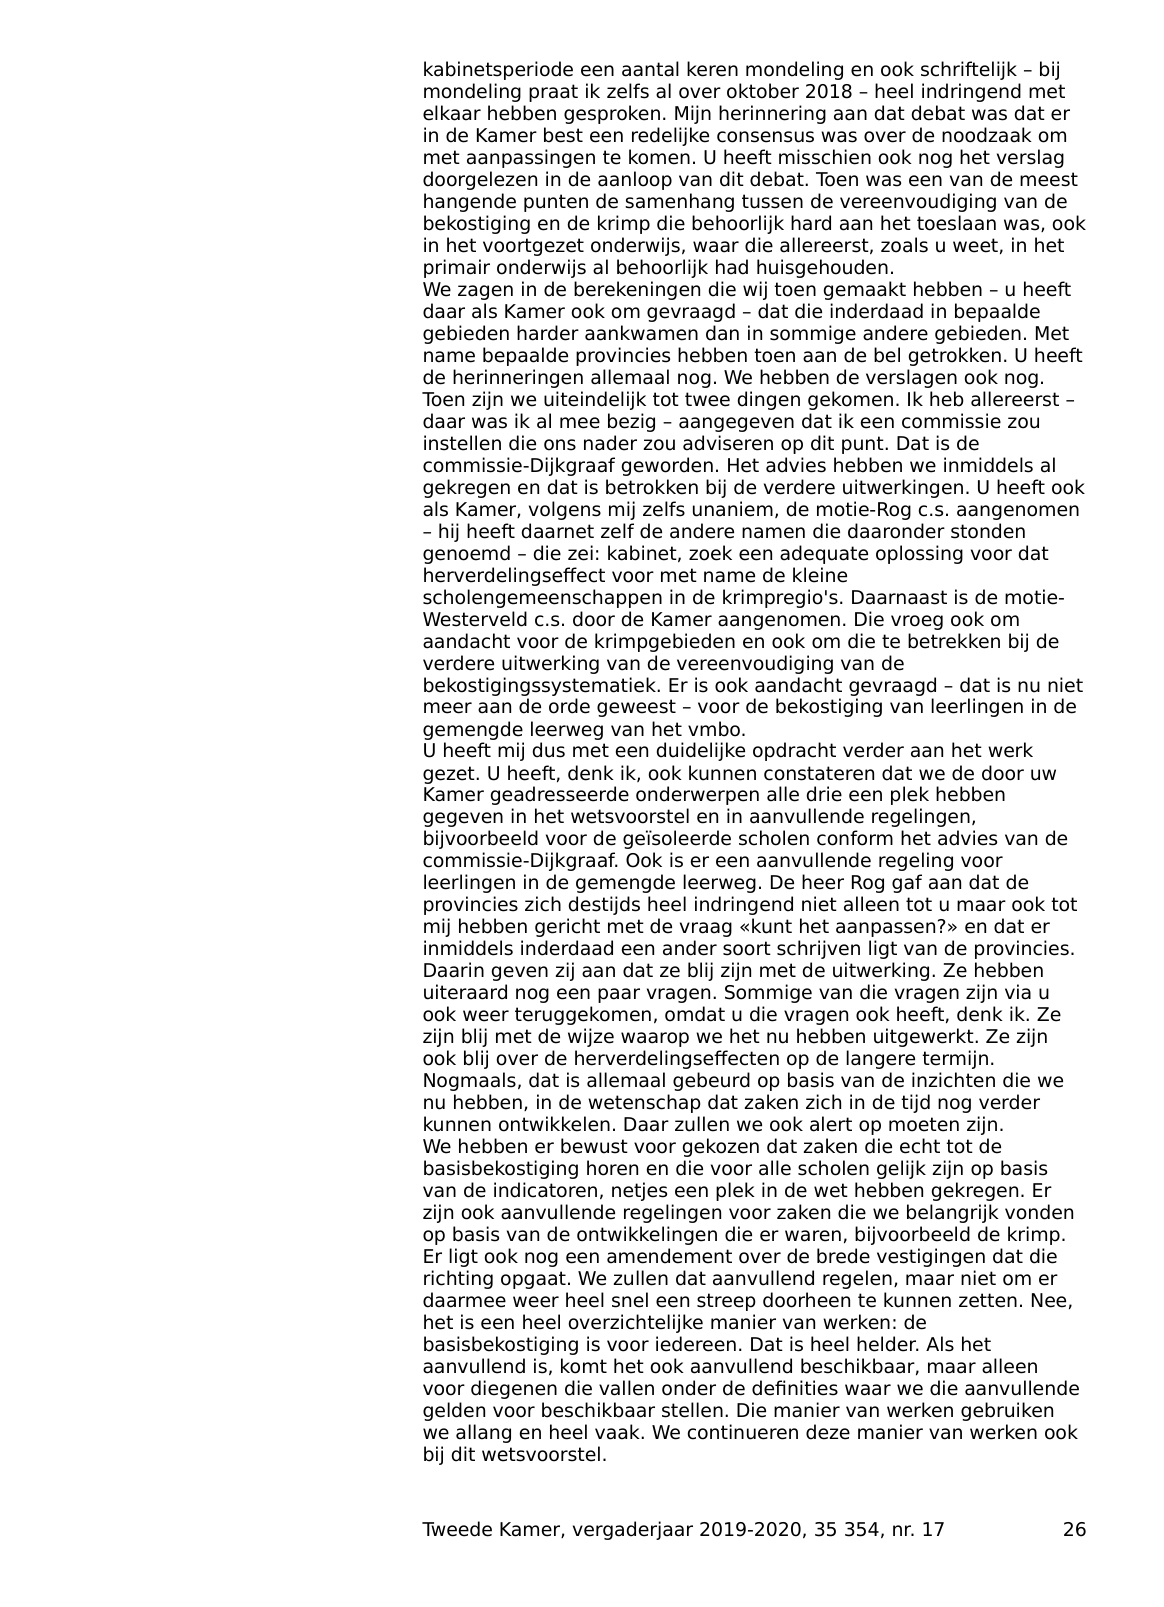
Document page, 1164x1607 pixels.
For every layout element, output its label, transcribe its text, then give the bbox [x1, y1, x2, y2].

text kabinetsperiode een aantal keren mondeling en ook schriftelijk – bij mondeling praat ik zelfs al over oktober 2018 – heel indringend met elkaar hebben gesproken. Mijn herinnering aan dat debat was dat er in de Kamer best een redelijke consensus was over de noodzaak om met aanpassingen te komen. U heeft misschien ook nog het verslag doorgelezen in de aanloop van dit debat. Toen was een van de meest hangende punten de samenhang tussen de vereenvoudiging van de bekostiging en de krimp die behoorlijk hard aan het toeslaan was, ook in het voortgezet onderwijs, waar die allereerst, zoals u weet, in het primair onderwijs al behoorlijk had huisgehouden. [422, 59, 1087, 279]
text We hebben er bewust voor gekozen dat zaken die echt tot de basisbekostiging horen en die voor alle scholen gelijk zijn op basis van de indicatoren, netjes een plek in de wet hebben gekregen. Er zijn ook aanvullende regelingen voor zaken die we belangrijk vonden op basis van de ontwikkelingen die er waren, bijvoorbeeld de krimp. Er ligt ook nog een amendement over de brede vestigingen dat die richting opgaat. We zullen dat aanvullend regelen, maar niet om er daarmee weer heel snel een streep doorheen te kunnen zetten. Nee, het is een heel overzichtelijke manier van werken: de basisbekostiging is voor iedereen. Dat is heel helder. Als het aanvullend is, komt het ook aanvullend beschikbaar, maar alleen voor diegenen die vallen onder de definities waar we die aanvullende gelden voor beschikbaar stellen. Die manier van werken gebruiken we allang en heel vaak. We continueren deze manier van werken ook bij dit wetsvoorstel. [422, 1136, 1087, 1466]
text We zagen in de berekeningen die wij toen gemaakt hebben – u heeft daar als Kamer ook om gevraagd – dat die inderdaad in bepaalde gebieden harder aankwamen dan in sommige andere gebieden. Met name bepaalde provincies hebben toen aan de bel getrokken. U heeft de herinneringen allemaal nog. We hebben de verslagen ook nog. Toen zijn we uiteindelijk tot twee dingen gekomen. Ik heb allereerst – daar was ik al mee bezig – aangegeven dat ik een commissie zou instellen die ons nader zou adviseren op dit punt. Dat is de commissie-Dijkgraaf geworden. Het advies hebben we inmiddels al gekregen en dat is betrokken bij de verdere uitwerkingen. U heeft ook als Kamer, volgens mij zelfs unaniem, de motie-Rog c.s. aangenomen – hij heeft daarnet zelf de andere namen die daaronder stonden genoemd – die zei: kabinet, zoek een adequate oplossing voor dat herverdelingseffect voor met name de kleine scholengemeenschappen in de krimpregio's. Daarnaast is de motie-Westerveld c.s. door de Kamer aangenomen. Die vroeg ook om aandacht voor de krimpgebieden en ook om die te betrekken bij de verdere uitwerking van de vereenvoudiging van de bekostigingssystematiek. Er is ook aandacht gevraagd – dat is nu niet meer aan de orde geweest – voor de bekostiging van leerlingen in de gemengde leerweg van het vmbo. [422, 279, 1087, 740]
text U heeft mij dus met een duidelijke opdracht verder aan het werk gezet. U heeft, denk ik, ook kunnen constateren dat we de door uw Kamer geadresseerde onderwerpen alle drie een plek hebben gegeven in het wetsvoorstel en in aanvullende regelingen, bijvoorbeeld voor de geïsoleerde scholen conform het advies van de commissie-Dijkgraaf. Ook is er een aanvullende regeling voor leerlingen in de gemengde leerweg. De heer Rog gaf aan dat de provincies zich destijds heel indringend niet alleen tot u maar ook tot mij hebben gericht met de vraag «kunt het aanpassen?» en dat er inmiddels inderdaad een ander soort schrijven ligt van de provincies. Daarin geven zij aan dat ze blij zijn met de uitwerking. Ze hebben uiteraard nog een paar vragen. Sommige van die vragen zijn via u ook weer teruggekomen, omdat u die vragen ook heeft, denk ik. Ze zijn blij met de wijze waarop we het nu hebben uitgewerkt. Ze zijn ook blij over de herverdelingseffecten op de langere termijn. Nogmaals, dat is allemaal gebeurd op basis van de inzichten die we nu hebben, in de wetenschap dat zaken zich in de tijd nog verder kunnen ontwikkelen. Daar zullen we ook alert op moeten zijn. [422, 740, 1087, 1136]
